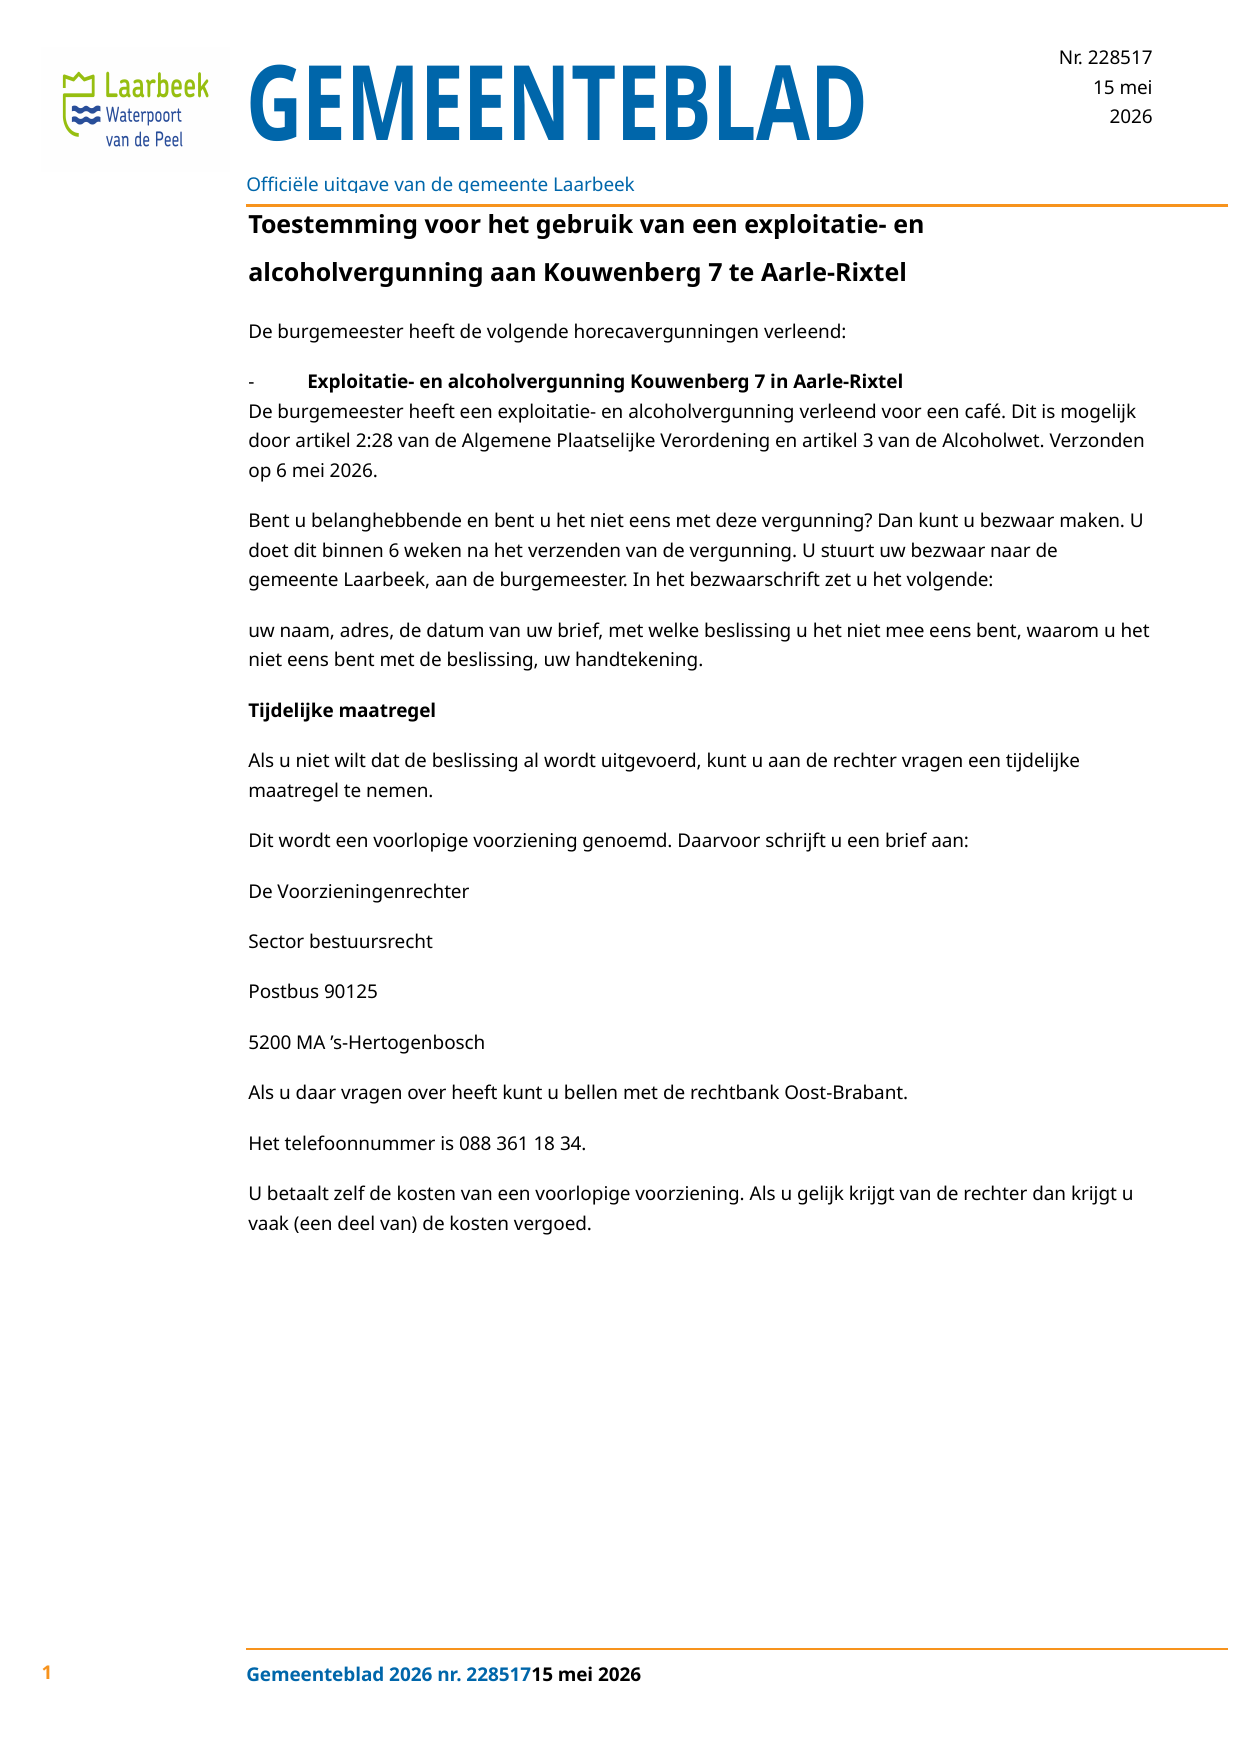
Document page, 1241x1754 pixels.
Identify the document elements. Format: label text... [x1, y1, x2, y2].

text Sector bestuursrecht [248, 928, 1152, 954]
text De burgemeester heeft de volgende horecavergunningen verleend: [248, 318, 1152, 344]
text Postbus 90125 [248, 979, 1152, 1004]
text 5200 MA ’s-Hertogenbosch [248, 1029, 1152, 1055]
text De burgemeester heeft een exploitatie- en alcoholvergunning verleend voor een café. Dit is mogelijk door artikel 2:28 van de Algemene Plaatselijke Verordening en artikel 3 van de Alcoholwet. Verzonden op 6 mei 2026. [248, 398, 1152, 483]
text Als u daar vragen over heeft kunt u bellen met de rechtbank Oost-Brabant. [248, 1079, 1152, 1105]
text Toestemming voor het gebruik van een exploitatie- en alcoholvergunning aan Kouwenberg 7 te Aarle-Rixtel [248, 207, 1152, 288]
list Exploitatie- en alcoholvergunning Kouwenberg 7 in Aarle-Rixtel [248, 368, 1152, 394]
picture [41, 47, 231, 172]
text Bent u belanghebbende en bent u het niet eens met deze vergunning? Dan kunt u bezwaar maken. U doet dit binnen 6 weken na het verzenden van de vergunning. U stuurt uw bezwaar naar de gemeente Laarbeek, aan de burgemeester. In het bezwaarschrift zet u het volgende: [248, 507, 1152, 592]
text Dit wordt een voorlopige voorziening genoemd. Daarvoor schrijft u een brief aan: [248, 827, 1152, 853]
text Als u niet wilt dat de beslissing al wordt uitgevoerd, kunt u aan de rechter vragen een tijdelijke maatregel te nemen. [248, 747, 1152, 803]
text Het telefoonnummer is 088 361 18 34. [248, 1130, 1152, 1156]
text Tijdelijke maatregel [248, 697, 1152, 723]
text U betaalt zelf de kosten van een voorlopige voorziening. Als u gelijk krijgt van de rechter dan krijgt u vaak (een deel van) de kosten vergoed. [248, 1180, 1152, 1236]
text De Voorzieningenrechter [248, 878, 1152, 904]
text uw naam, adres, de datum van uw brief, met welke beslissing u het niet mee eens bent, waarom u het niet eens bent met de beslissing, uw handtekening. [248, 617, 1152, 672]
